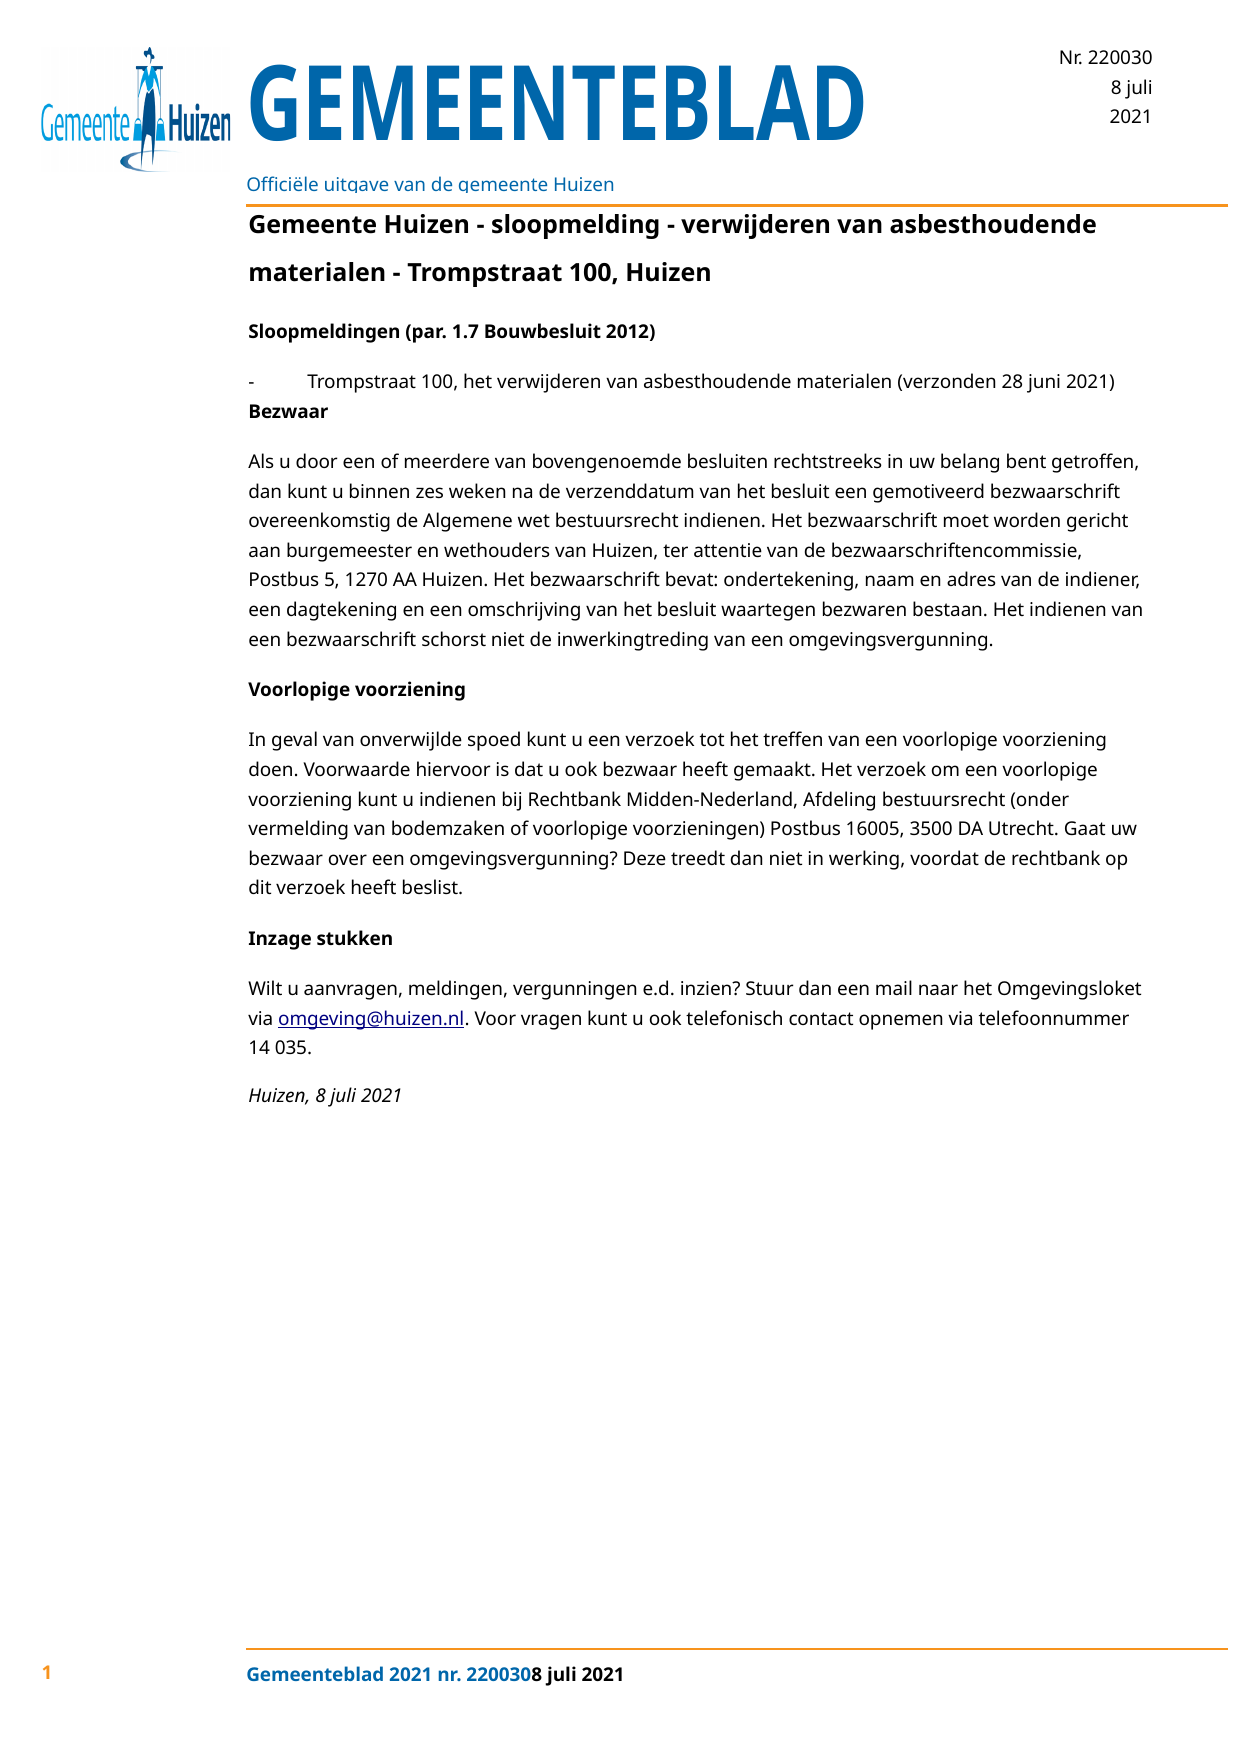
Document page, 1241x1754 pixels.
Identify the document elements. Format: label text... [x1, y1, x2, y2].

text Bezwaar [248, 398, 1152, 424]
picture [41, 47, 231, 172]
text Gemeente Huizen - sloopmelding - verwijderen van asbesthoudende materialen - Trompstraat 100, Huizen [248, 207, 1152, 288]
text Inzage stukken [248, 925, 1152, 951]
text In geval van onverwijlde spoed kunt u een verzoek tot het treffen van een voorlopige voorziening doen. Voorwaarde hiervoor is dat u ook bezwaar heeft gemaakt. Het verzoek om een voorlopige voorziening kunt u indienen bij Rechtbank Midden-Nederland, Afdeling bestuursrecht (onder vermelding van bodemzaken of voorlopige voorzieningen) Postbus 16005, 3500 DA Utrecht. Gaat uw bezwaar over een omgevingsvergunning? Deze treedt dan niet in werking, voordat de rechtbank op dit verzoek heeft beslist. [248, 727, 1152, 900]
text Wilt u aanvragen, meldingen, vergunningen e.d. inzien? Stuur dan een mail naar het Omgevingsloket via omgeving@huizen.nl. Voor vragen kunt u ook telefonisch contact opnemen via telefoonnummer 14 035. [248, 975, 1152, 1060]
text Voorlopige voorziening [248, 676, 1152, 702]
text Sloopmeldingen (par. 1.7 Bouwbesluit 2012) [248, 318, 1152, 344]
text Huizen, 8 juli 2021 [248, 1082, 1152, 1108]
text Als u door een of meerdere van bovengenoemde besluiten rechtstreeks in uw belang bent getroffen, dan kunt u binnen zes weken na de verzenddatum van het besluit een gemotiveerd bezwaarschrift overeenkomstig de Algemene wet bestuursrecht indienen. Het bezwaarschrift moet worden gericht aan burgemeester en wethouders van Huizen, ter attentie van de bezwaarschriftencommissie, Postbus 5, 1270 AA Huizen. Het bezwaarschrift bevat: ondertekening, naam en adres van de indiener, een dagtekening en een omschrijving van het besluit waartegen bezwaren bestaan. Het indienen van een bezwaarschrift schorst niet de inwerkingtreding van een omgevingsvergunning. [248, 448, 1152, 652]
list Trompstraat 100, het verwijderen van asbesthoudende materialen (verzonden 28 juni 2021) [248, 368, 1152, 394]
